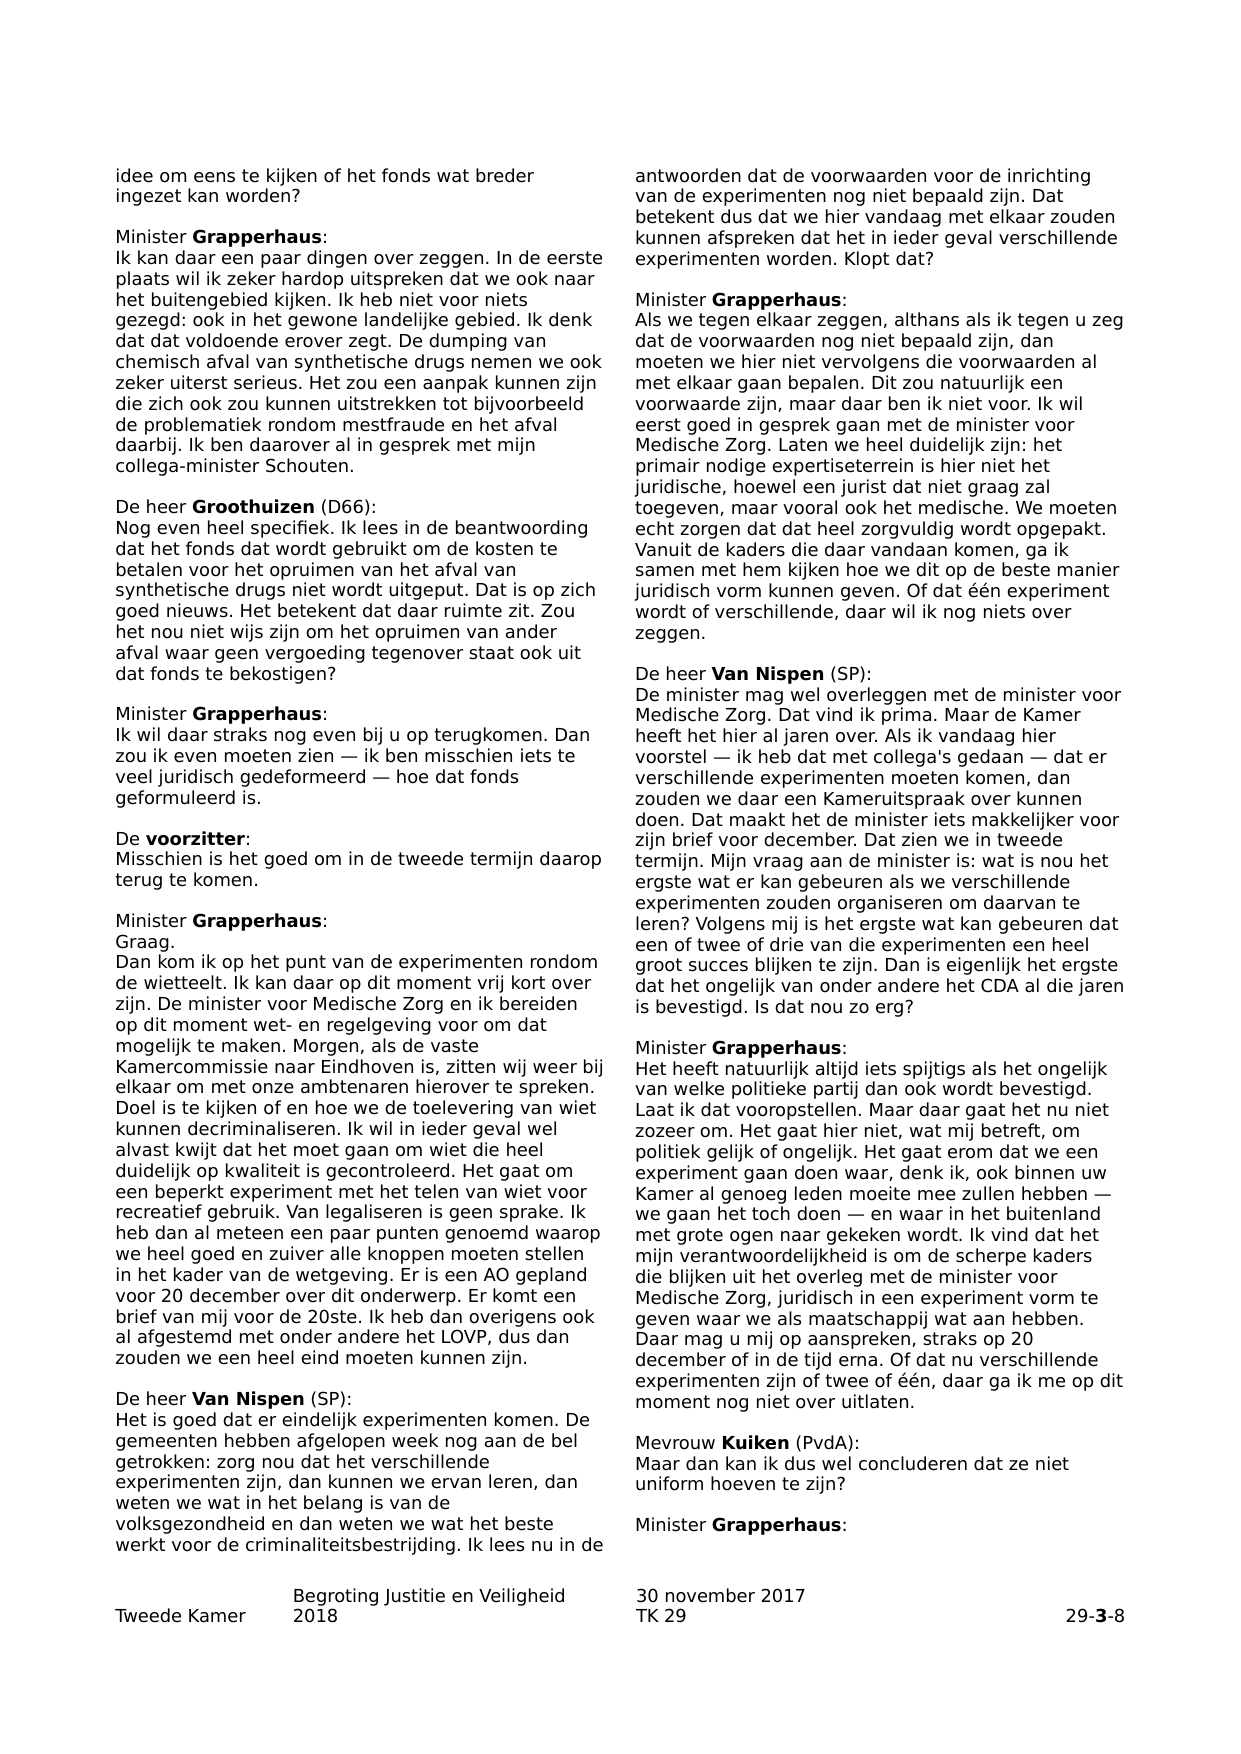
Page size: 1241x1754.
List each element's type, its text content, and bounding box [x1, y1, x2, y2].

text Mevrouw Kuiken (PvdA): [635, 1432, 1125, 1453]
text Nog even heel specifiek. Ik lees in de beantwoording dat het fonds dat wordt gebruikt om de kosten te betalen voor het opruimen van het afval van synthetische drugs niet wordt uitgeput. Dat is op zich goed nieuws. Het betekent dat daar ruimte zit. Zou het nou niet wijs zijn om het opruimen van ander afval waar geen vergoeding tegenover staat ook uit dat fonds te bekostigen? [115, 518, 605, 684]
text Minister Grapperhaus: [635, 1038, 1125, 1058]
text De heer Van Nispen (SP): [635, 663, 1125, 684]
text idee om eens te kijken of het fonds wat breder ingezet kan worden? [115, 165, 605, 207]
text Minister Grapperhaus: [115, 704, 605, 725]
text Ik wil daar straks nog even bij u op terugkomen. Dan zou ik even moeten zien — ik ben misschien iets te veel juridisch gedeformeerd — hoe dat fonds geformuleerd is. [115, 725, 605, 808]
text De heer Groothuizen (D66): [115, 497, 605, 518]
text Maar dan kan ik dus wel concluderen dat ze niet uniform hoeven te zijn? [635, 1453, 1125, 1495]
text De heer Van Nispen (SP): [115, 1389, 605, 1410]
text antwoorden dat de voorwaarden voor de inrichting van de experimenten nog niet bepaald zijn. Dat betekent dus dat we hier vandaag met elkaar zouden kunnen afspreken dat het in ieder geval verschillende experimenten worden. Klopt dat? [635, 165, 1125, 269]
text De minister mag wel overleggen met de minister voor Medische Zorg. Dat vind ik prima. Maar de Kamer heeft het hier al jaren over. Als ik vandaag hier voorstel — ik heb dat met collega's gedaan — dat er verschillende experimenten moeten komen, dan zouden we daar een Kameruitspraak over kunnen doen. Dat maakt het de minister iets makkelijker voor zijn brief voor december. Dat zien we in tweede termijn. Mijn vraag aan de minister is: wat is nou het ergste wat er kan gebeuren als we verschillende experimenten zouden organiseren om daarvan te leren? Volgens mij is het ergste wat kan gebeuren dat een of twee of drie van die experimenten een heel groot succes blijken te zijn. Dan is eigenlijk het ergste dat het ongelijk van onder andere het CDA al die jaren is bevestigd. Is dat nou zo erg? [635, 684, 1125, 1018]
text Het heeft natuurlijk altijd iets spijtigs als het ongelijk van welke politieke partij dan ook wordt bevestigd. Laat ik dat vooropstellen. Maar daar gaat het nu niet zozeer om. Het gaat hier niet, wat mij betreft, om politiek gelijk of ongelijk. Het gaat erom dat we een experiment gaan doen waar, denk ik, ook binnen uw Kamer al genoeg leden moeite mee zullen hebben — we gaan het toch doen — en waar in het buitenland met grote ogen naar gekeken wordt. Ik vind dat het mijn verantwoordelijkheid is om de scherpe kaders die blijken uit het overleg met de minister voor Medische Zorg, juridisch in een experiment vorm te geven waar we als maatschappij wat aan hebben. Daar mag u mij op aanspreken, straks op 20 december of in de tijd erna. Of dat nu verschillende experimenten zijn of twee of één, daar ga ik me op dit moment nog niet over uitlaten. [635, 1058, 1125, 1412]
text Als we tegen elkaar zeggen, althans als ik tegen u zeg dat de voorwaarden nog niet bepaald zijn, dan moeten we hier niet vervolgens die voorwaarden al met elkaar gaan bepalen. Dit zou natuurlijk een voorwaarde zijn, maar daar ben ik niet voor. Ik wil eerst goed in gesprek gaan met de minister voor Medische Zorg. Laten we heel duidelijk zijn: het primair nodige expertiseterrein is hier niet het juridische, hoewel een jurist dat niet graag zal toegeven, maar vooral ook het medische. We moeten echt zorgen dat dat heel zorgvuldig wordt opgepakt. Vanuit de kaders die daar vandaan komen, ga ik samen met hem kijken hoe we dit op de beste manier juridisch vorm kunnen geven. Of dat één experiment wordt of verschillende, daar wil ik nog niets over zeggen. [635, 310, 1125, 643]
text Het is goed dat er eindelijk experimenten komen. De gemeenten hebben afgelopen week nog aan de bel getrokken: zorg nou dat het verschillende experimenten zijn, dan kunnen we ervan leren, dan weten we wat in het belang is van de volksgezondheid en dan weten we wat het beste werkt voor de criminaliteitsbestrijding. Ik lees nu in de [115, 1410, 605, 1556]
text Minister Grapperhaus: [635, 1515, 1125, 1536]
text Misschien is het goed om in de tweede termijn daarop terug te komen. [115, 849, 605, 891]
text Minister Grapperhaus: [115, 227, 605, 248]
text Minister Grapperhaus: [115, 911, 605, 931]
text Graag. [115, 931, 605, 952]
text De voorzitter: [115, 828, 605, 849]
text Dan kom ik op het punt van de experimenten rondom de wietteelt. Ik kan daar op dit moment vrij kort over zijn. De minister voor Medische Zorg en ik bereiden op dit moment wet- en regelgeving voor om dat mogelijk te maken. Morgen, als de vaste Kamercommissie naar Eindhoven is, zitten wij weer bij elkaar om met onze ambtenaren hierover te spreken. Doel is te kijken of en hoe we de toelevering van wiet kunnen decriminaliseren. Ik wil in ieder geval wel alvast kwijt dat het moet gaan om wiet die heel duidelijk op kwaliteit is gecontroleerd. Het gaat om een beperkt experiment met het telen van wiet voor recreatief gebruik. Van legaliseren is geen sprake. Ik heb dan al meteen een paar punten genoemd waarop we heel goed en zuiver alle knoppen moeten stellen in het kader van de wetgeving. Er is een AO gepland voor 20 december over dit onderwerp. Er komt een brief van mij voor de 20ste. Ik heb dan overigens ook al afgestemd met onder andere het LOVP, dus dan zouden we een heel eind moeten kunnen zijn. [115, 952, 605, 1369]
text Ik kan daar een paar dingen over zeggen. In de eerste plaats wil ik zeker hardop uitspreken dat we ook naar het buitengebied kijken. Ik heb niet voor niets gezegd: ook in het gewone landelijke gebied. Ik denk dat dat voldoende erover zegt. De dumping van chemisch afval van synthetische drugs nemen we ook zeker uiterst serieus. Het zou een aanpak kunnen zijn die zich ook zou kunnen uitstrekken tot bijvoorbeeld de problematiek rondom mestfraude en het afval daarbij. Ik ben daarover al in gesprek met mijn collega-minister Schouten. [115, 248, 605, 477]
text Minister Grapperhaus: [635, 289, 1125, 310]
